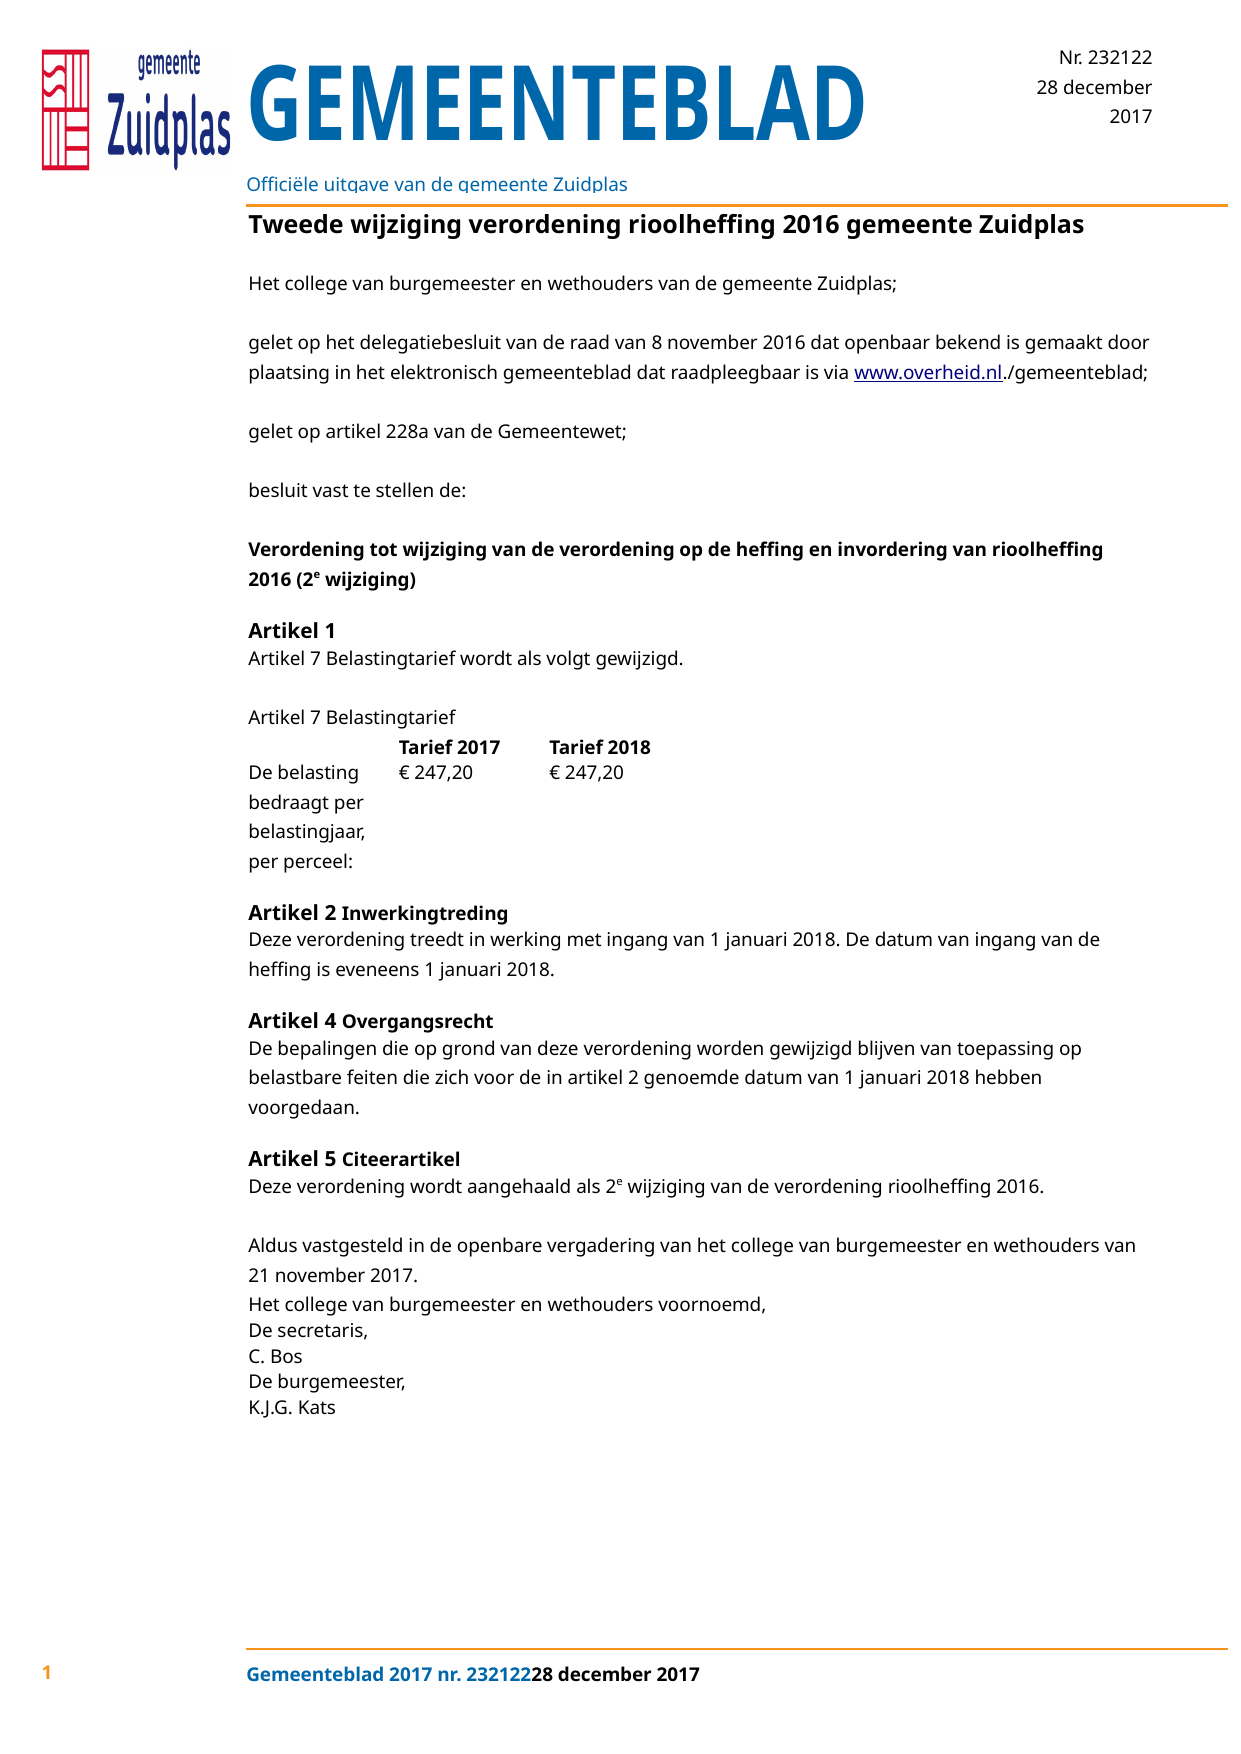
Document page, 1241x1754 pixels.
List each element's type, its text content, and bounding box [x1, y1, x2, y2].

text Deze verordening treedt in werking met ingang van 1 januari 2018. De datum van ingang van de heffing is eveneens 1 januari 2018. [248, 927, 1152, 982]
text Aldus vastgesteld in de openbare vergadering van het college van burgemeester en wethouders van 21 november 2017. [248, 1232, 1152, 1287]
table_header [248, 734, 398, 759]
table_header Tarief 2017 [399, 734, 549, 759]
text K.J.G. Kats [248, 1394, 1152, 1420]
text Het college van burgemeester en wethouders voornoemd, [248, 1291, 1152, 1317]
text De burgemeester, [248, 1368, 1152, 1394]
text Artikel 7 Belastingtarief wordt als volgt gewijzigd. [248, 645, 1152, 671]
table_cell € 247,20 [399, 760, 549, 874]
text Artikel 5 Citeerartikel [248, 1144, 1152, 1173]
text Artikel 4 Overgangsrecht [248, 1007, 1152, 1035]
text Artikel 7 Belastingtarief [248, 704, 1152, 730]
text De secretaris, [248, 1317, 1152, 1343]
text gelet op artikel 228a van de Gemeentewet; [248, 418, 1152, 444]
text Artikel 1 [248, 617, 1152, 645]
text Het college van burgemeester en wethouders van de gemeente Zuidplas; [248, 270, 1152, 296]
text Artikel 2 Inwerkingtreding [248, 898, 1152, 927]
picture [41, 47, 231, 172]
table_header Tarief 2018 [549, 734, 700, 759]
text gelet op het delegatiebesluit van de raad van 8 november 2016 dat openbaar bekend is gemaakt door plaatsing in het elektronisch gemeenteblad dat raadpleegbaar is via www.overheid.nl./gemeenteblad; [248, 329, 1152, 385]
table_cell De belasting bedraagt per belastingjaar, per perceel: [248, 760, 398, 874]
text Verordening tot wijziging van de verordening op de heffing en invordering van rioolheffing 2016 (2e wijziging) [248, 537, 1152, 592]
text Deze verordening wordt aangehaald als 2e wijziging van de verordening rioolheffing 2016. [248, 1173, 1152, 1199]
text Tweede wijziging verordening rioolheffing 2016 gemeente Zuidplas [248, 207, 1152, 241]
text De bepalingen die op grond van deze verordening worden gewijzigd blijven van toepassing op belastbare feiten die zich voor de in artikel 2 genoemde datum van 1 januari 2018 hebben voorgedaan. [248, 1035, 1152, 1120]
text besluit vast te stellen de: [248, 477, 1152, 503]
table_cell € 247,20 [549, 760, 700, 874]
text C. Bos [248, 1343, 1152, 1368]
